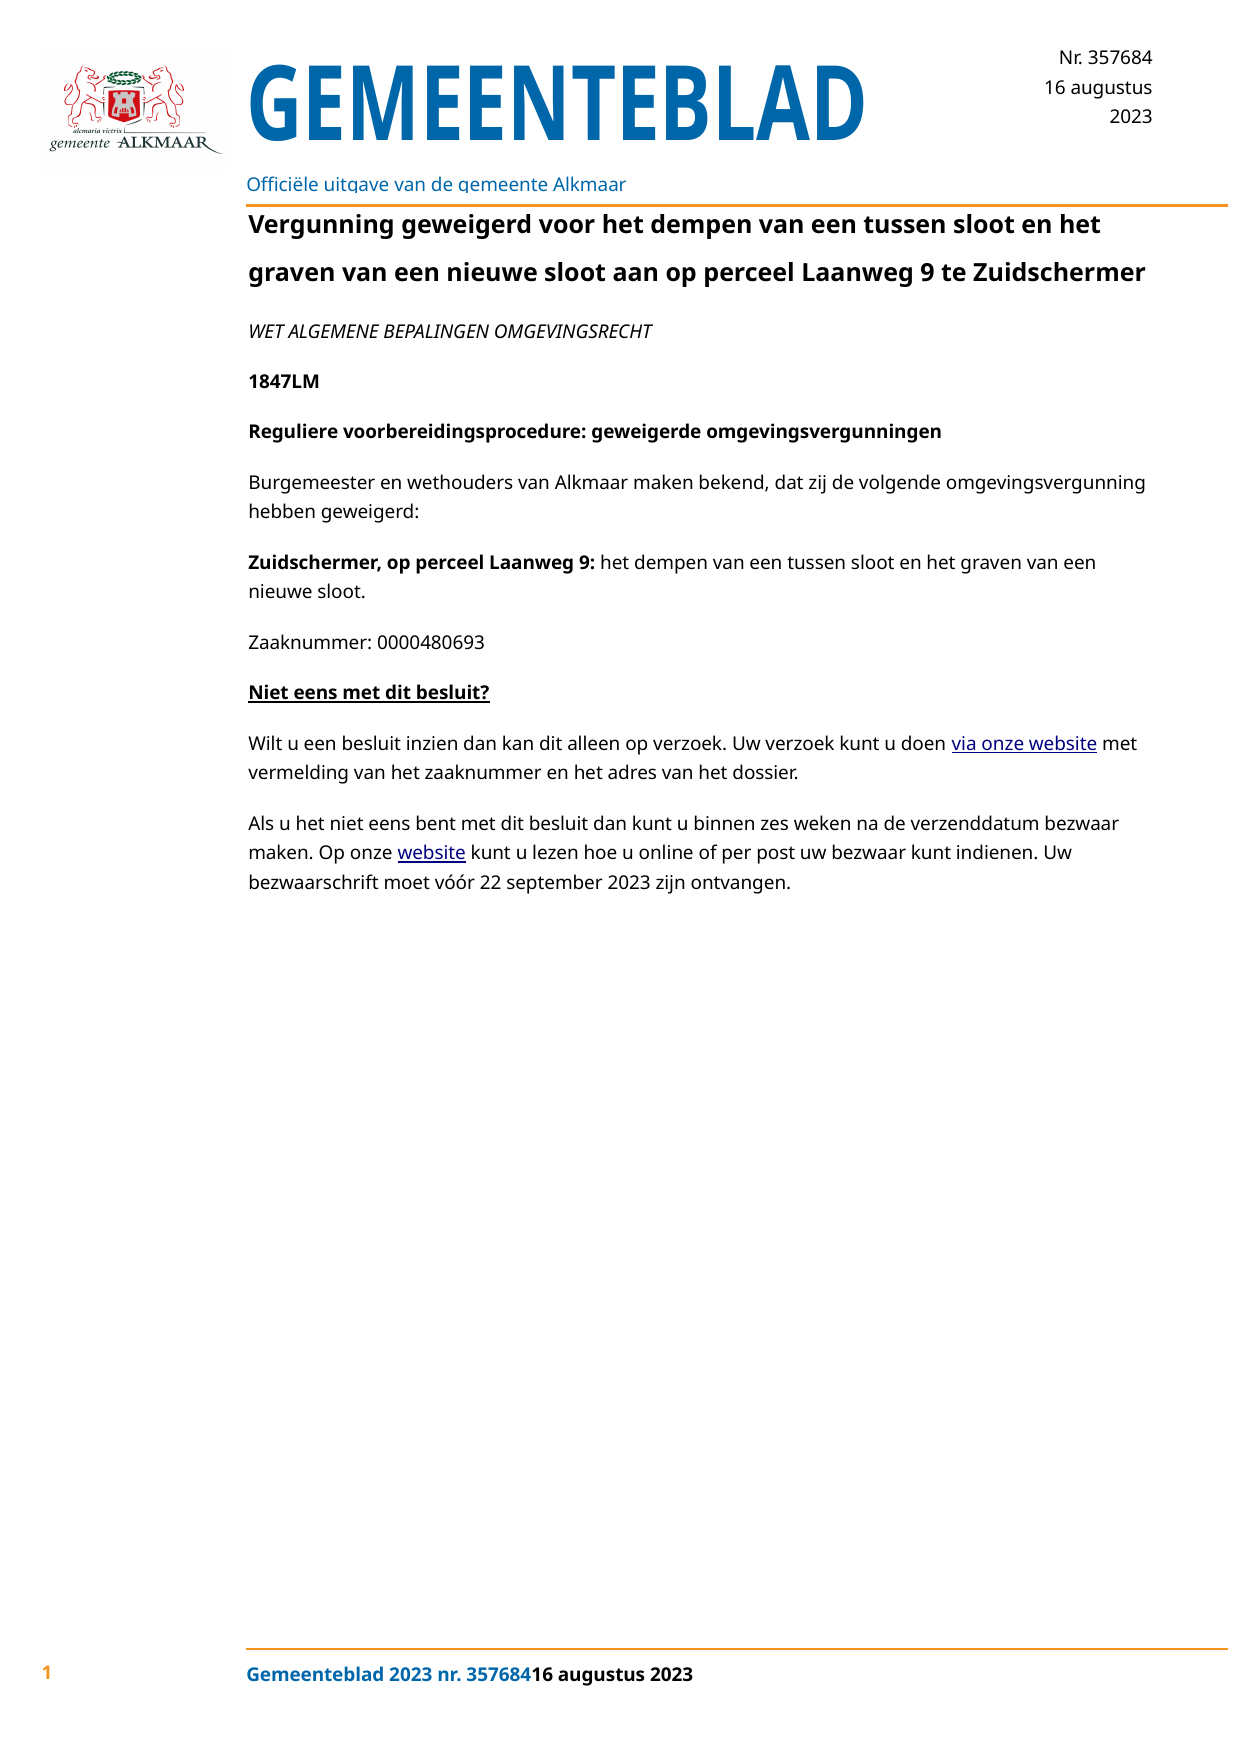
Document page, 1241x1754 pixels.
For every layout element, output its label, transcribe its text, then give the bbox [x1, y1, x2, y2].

text Wilt u een besluit inzien dan kan dit alleen op verzoek. Uw verzoek kunt u doen via onze website met vermelding van het zaaknummer en het adres van het dossier. [248, 730, 1152, 785]
text 1847LM [248, 368, 1152, 394]
text Vergunning geweigerd voor het dempen van een tussen sloot en het graven van een nieuwe sloot aan op perceel Laanweg 9 te Zuidschermer [248, 207, 1152, 288]
text Zaaknummer: 0000480693 [248, 629, 1152, 655]
text Als u het niet eens bent met dit besluit dan kunt u binnen zes weken na de verzenddatum bezwaar maken. Op onze website kunt u lezen hoe u online of per post uw bezwaar kunt indienen. Uw bezwaarschrift moet vóór 22 september 2023 zijn ontvangen. [248, 810, 1152, 895]
text WET ALGEMENE BEPALINGEN OMGEVINGSRECHT [248, 318, 1152, 344]
text Reguliere voorbereidingsprocedure: geweigerde omgevingsvergunningen [248, 419, 1152, 444]
picture [41, 47, 231, 172]
text Niet eens met dit besluit? [248, 679, 1152, 705]
text Burgemeester en wethouders van Alkmaar maken bekend, dat zij de volgende omgevingsvergunning hebben geweigerd: [248, 469, 1152, 524]
text Zuidschermer, op perceel Laanweg 9: het dempen van een tussen sloot en het graven van een nieuwe sloot. [248, 549, 1152, 604]
